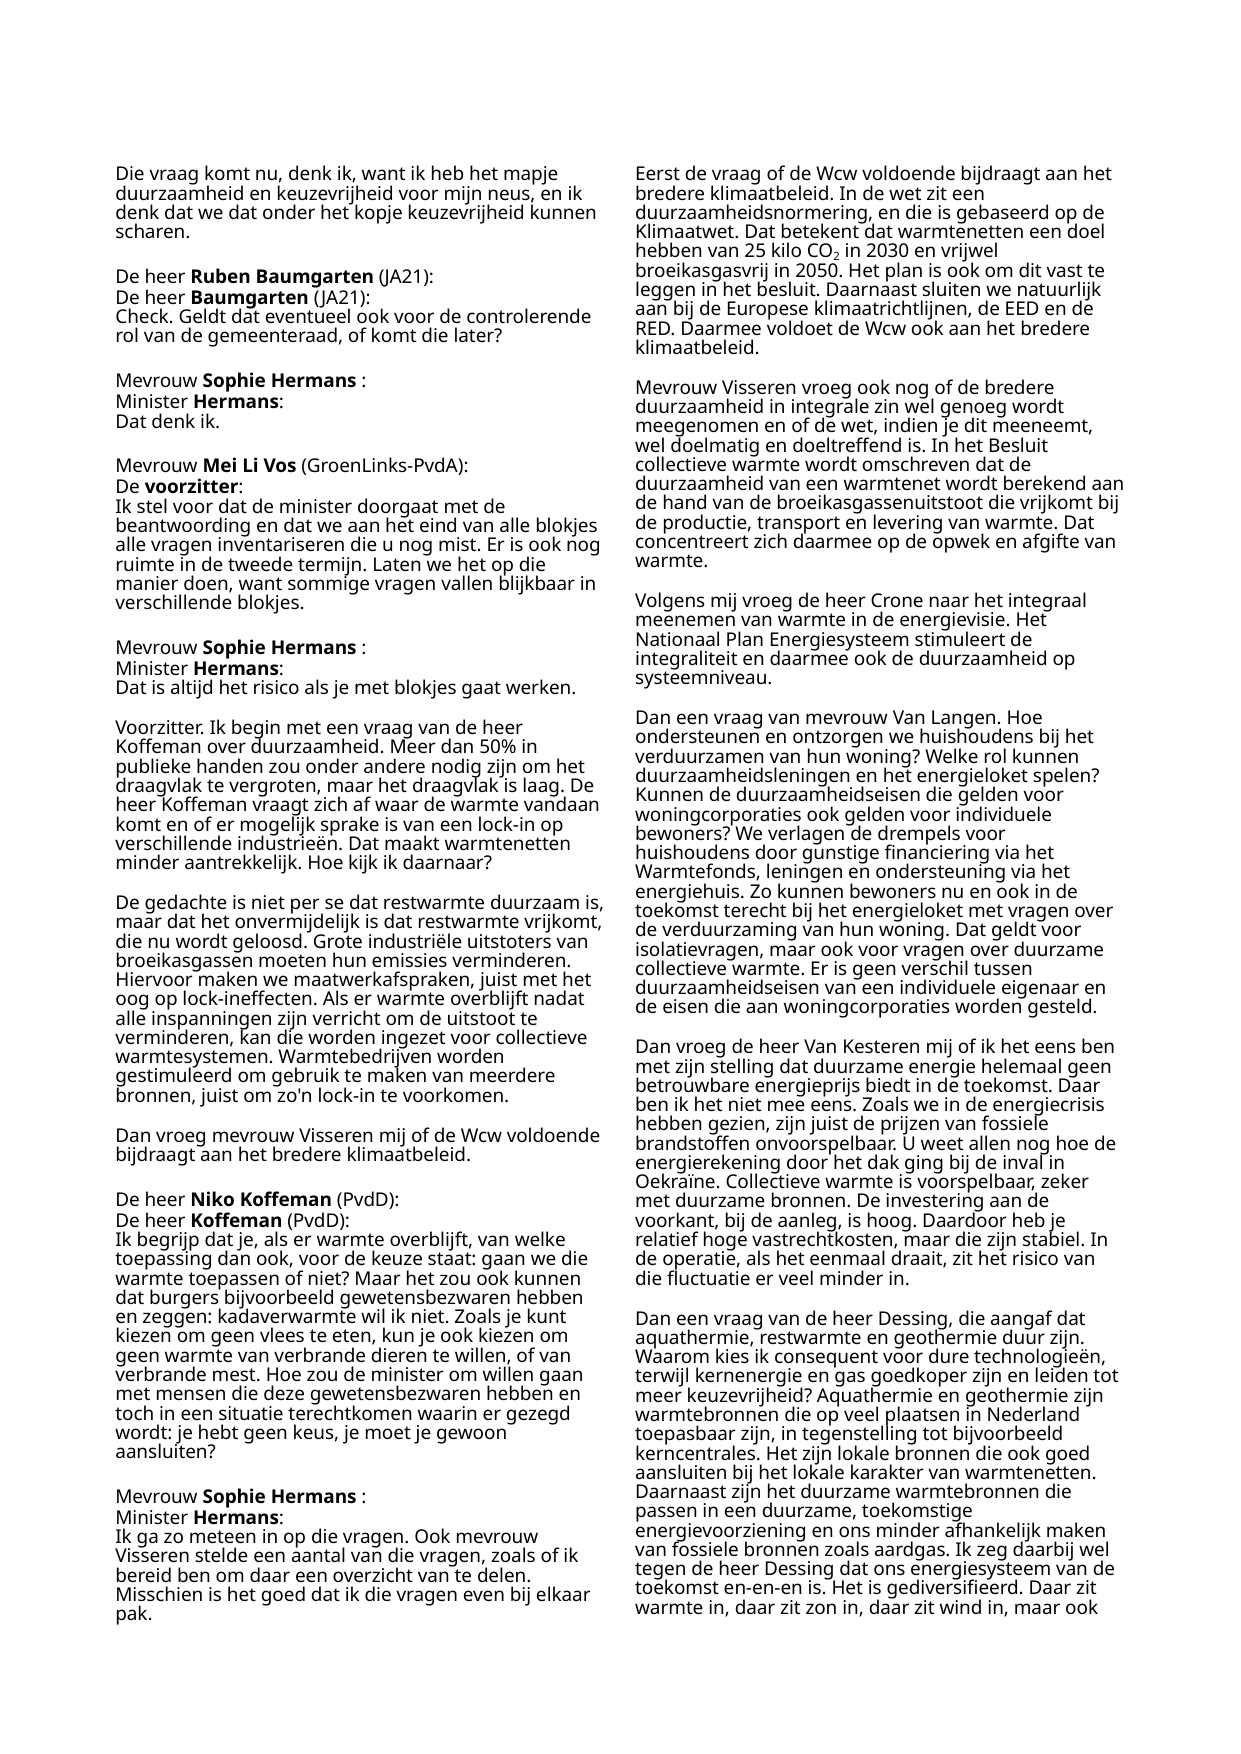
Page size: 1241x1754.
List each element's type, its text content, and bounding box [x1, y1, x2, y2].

text De heer Niko Koffeman (PvdD): [115, 1186, 605, 1212]
text Ik begrijp dat je, als er warmte overblijft, van welke toepassing dan ook, voor de keuze staat: gaan we die warmte toepassen of niet? Maar het zou ook kunnen dat burgers bijvoorbeeld gewetensbezwaren hebben en zeggen: kadaverwarmte wil ik niet. Zoals je kunt kiezen om geen vlees te eten, kun je ook kiezen om geen warmte van verbrande dieren te willen, of van verbrande mest. Hoe zou de minister om willen gaan met mensen die deze gewetensbezwaren hebben en toch in een situatie terechtkomen waarin er gezegd wordt: je hebt geen keus, je moet je gewoon aansluiten? [115, 1231, 605, 1462]
text De gedachte is niet per se dat restwarmte duurzaam is, maar dat het onvermijdelijk is dat restwarmte vrijkomt, die nu wordt geloosd. Grote industriële uitstoters van broeikasgassen moeten hun emissies verminderen. Hiervoor maken we maatwerkafspraken, juist met het oog op lock-ineffecten. Als er warmte overblijft nadat alle inspanningen zijn verricht om de uitstoot te verminderen, kan die worden ingezet voor collectieve warmtesystemen. Warmtebedrijven worden gestimuleerd om gebruik te maken van meerdere bronnen, juist om zo'n lock-in te voorkomen. [115, 894, 605, 1106]
text Mevrouw Mei Li Vos (GroenLinks-PvdA): [115, 453, 605, 478]
text De heer Baumgarten (JA21): [115, 289, 605, 308]
text De heer Ruben Baumgarten (JA21): [115, 263, 605, 289]
text Minister Hermans: [115, 660, 605, 679]
text Voorzitter. Ik begin met een vraag van de heer Koffeman over duurzaamheid. Meer dan 50% in publieke handen zou onder andere nodig zijn om het draagvlak te vergroten, maar het draagvlak is laag. De heer Koffeman vraagt zich af waar de warmte vandaan komt en of er mogelijk sprake is van een lock-in op verschillende industrieën. Dat maakt warmtenetten minder aantrekkelijk. Hoe kijk ik daarnaar? [115, 719, 605, 873]
text Eerst de vraag of de Wcw voldoende bijdraagt aan het bredere klimaatbeleid. In de wet zit een duurzaamheidsnormering, en die is gebaseerd op de Klimaatwet. Dat betekent dat warmtenetten een doel hebben van 25 kilo CO2 in 2030 en vrijwel broeikasgasvrij in 2050. Het plan is ook om dit vast te leggen in het besluit. Daarnaast sluiten we natuurlijk aan bij de Europese klimaatrichtlijnen, de EED en de RED. Daarmee voldoet de Wcw ook aan het bredere klimaatbeleid. [635, 165, 1125, 358]
text Mevrouw Sophie Hermans : [115, 1483, 605, 1509]
text Mevrouw Sophie Hermans : [115, 634, 605, 660]
text Ik ga zo meteen in op die vragen. Ook mevrouw Visseren stelde een aantal van die vragen, zoals of ik bereid ben om daar een overzicht van te delen. Misschien is het goed dat ik die vragen even bij elkaar pak. [115, 1528, 605, 1624]
text Dan een vraag van mevrouw Van Langen. Hoe ondersteunen en ontzorgen we huishoudens bij het verduurzamen van hun woning? Welke rol kunnen duurzaamheidsleningen en het energieloket spelen? Kunnen de duurzaamheidseisen die gelden voor woningcorporaties ook gelden voor individuele bewoners? We verlagen de drempels voor huishoudens door gunstige financiering via het Warmtefonds, leningen en ondersteuning via het energiehuis. Zo kunnen bewoners nu en ook in de toekomst terecht bij het energieloket met vragen over de verduurzaming van hun woning. Dat geldt voor isolatievragen, maar ook voor vragen over duurzame collectieve warmte. Er is geen verschil tussen duurzaamheidseisen van een individuele eigenaar en de eisen die aan woningcorporaties worden gesteld. [635, 709, 1125, 1018]
text Dat is altijd het risico als je met blokjes gaat werken. [115, 679, 605, 698]
text Die vraag komt nu, denk ik, want ik heb het mapje duurzaamheid en keuzevrijheid voor mijn neus, en ik denk dat we dat onder het kopje keuzevrijheid kunnen scharen. [115, 165, 605, 242]
text Mevrouw Visseren vroeg ook nog of de bredere duurzaamheid in integrale zin wel genoeg wordt meegenomen en of de wet, indien je dit meeneemt, wel doelmatig en doeltreffend is. In het Besluit collectieve warmte wordt omschreven dat de duurzaamheid van een warmtenet wordt berekend aan de hand van de broeikasgassenuitstoot die vrijkomt bij de productie, transport en levering van warmte. Dat concentreert zich daarmee op de opwek en afgifte van warmte. [635, 379, 1125, 571]
text Dat denk ik. [115, 413, 605, 432]
text Mevrouw Sophie Hermans : [115, 368, 605, 393]
text Dan vroeg de heer Van Kesteren mij of ik het eens ben met zijn stelling dat duurzame energie helemaal geen betrouwbare energieprijs biedt in de toekomst. Daar ben ik het niet mee eens. Zoals we in de energiecrisis hebben gezien, zijn juist de prijzen van fossiele brandstoffen onvoorspelbaar. U weet allen nog hoe de energierekening door het dak ging bij de inval in Oekraïne. Collectieve warmte is voorspelbaar, zeker met duurzame bronnen. De investering aan de voorkant, bij de aanleg, is hoog. Daardoor heb je relatief hoge vastrechtkosten, maar die zijn stabiel. In de operatie, als het eenmaal draait, zit het risico van die fluctuatie er veel minder in. [635, 1038, 1125, 1289]
text De heer Koffeman (PvdD): [115, 1212, 605, 1231]
text Dan een vraag van de heer Dessing, die aangaf dat aquathermie, restwarmte en geothermie duur zijn. Waarom kies ik consequent voor dure technologieën, terwijl kernenergie en gas goedkoper zijn en leiden tot meer keuzevrijheid? Aquathermie en geothermie zijn warmtebronnen die op veel plaatsen in Nederland toepasbaar zijn, in tegenstelling tot bijvoorbeeld kerncentrales. Het zijn lokale bronnen die ook goed aansluiten bij het lokale karakter van warmtenetten. Daarnaast zijn het duurzame warmtebronnen die passen in een duurzame, toekomstige energievoorziening en ons minder afhankelijk maken van fossiele bronnen zoals aardgas. Ik zeg daarbij wel tegen de heer Dessing dat ons energiesysteem van de toekomst en-en-en is. Het is gediversifieerd. Daar zit warmte in, daar zit zon in, daar zit wind in, maar ook [635, 1309, 1125, 1618]
text Minister Hermans: [115, 393, 605, 413]
text Check. Geldt dat eventueel ook voor de controlerende rol van de gemeenteraad, of komt die later? [115, 308, 605, 347]
text De voorzitter: [115, 478, 605, 498]
text Dan vroeg mevrouw Visseren mij of de Wcw voldoende bijdraagt aan het bredere klimaatbeleid. [115, 1127, 605, 1165]
text Minister Hermans: [115, 1509, 605, 1528]
text Volgens mij vroeg de heer Crone naar het integraal meenemen van warmte in de energievisie. Het Nationaal Plan Energiesysteem stimuleert de integraliteit en daarmee ook de duurzaamheid op systeemniveau. [635, 592, 1125, 688]
text Ik stel voor dat de minister doorgaat met de beantwoording en dat we aan het eind van alle blokjes alle vragen inventariseren die u nog mist. Er is ook nog ruimte in de tweede termijn. Laten we het op die manier doen, want sommige vragen vallen blijkbaar in verschillende blokjes. [115, 498, 605, 613]
